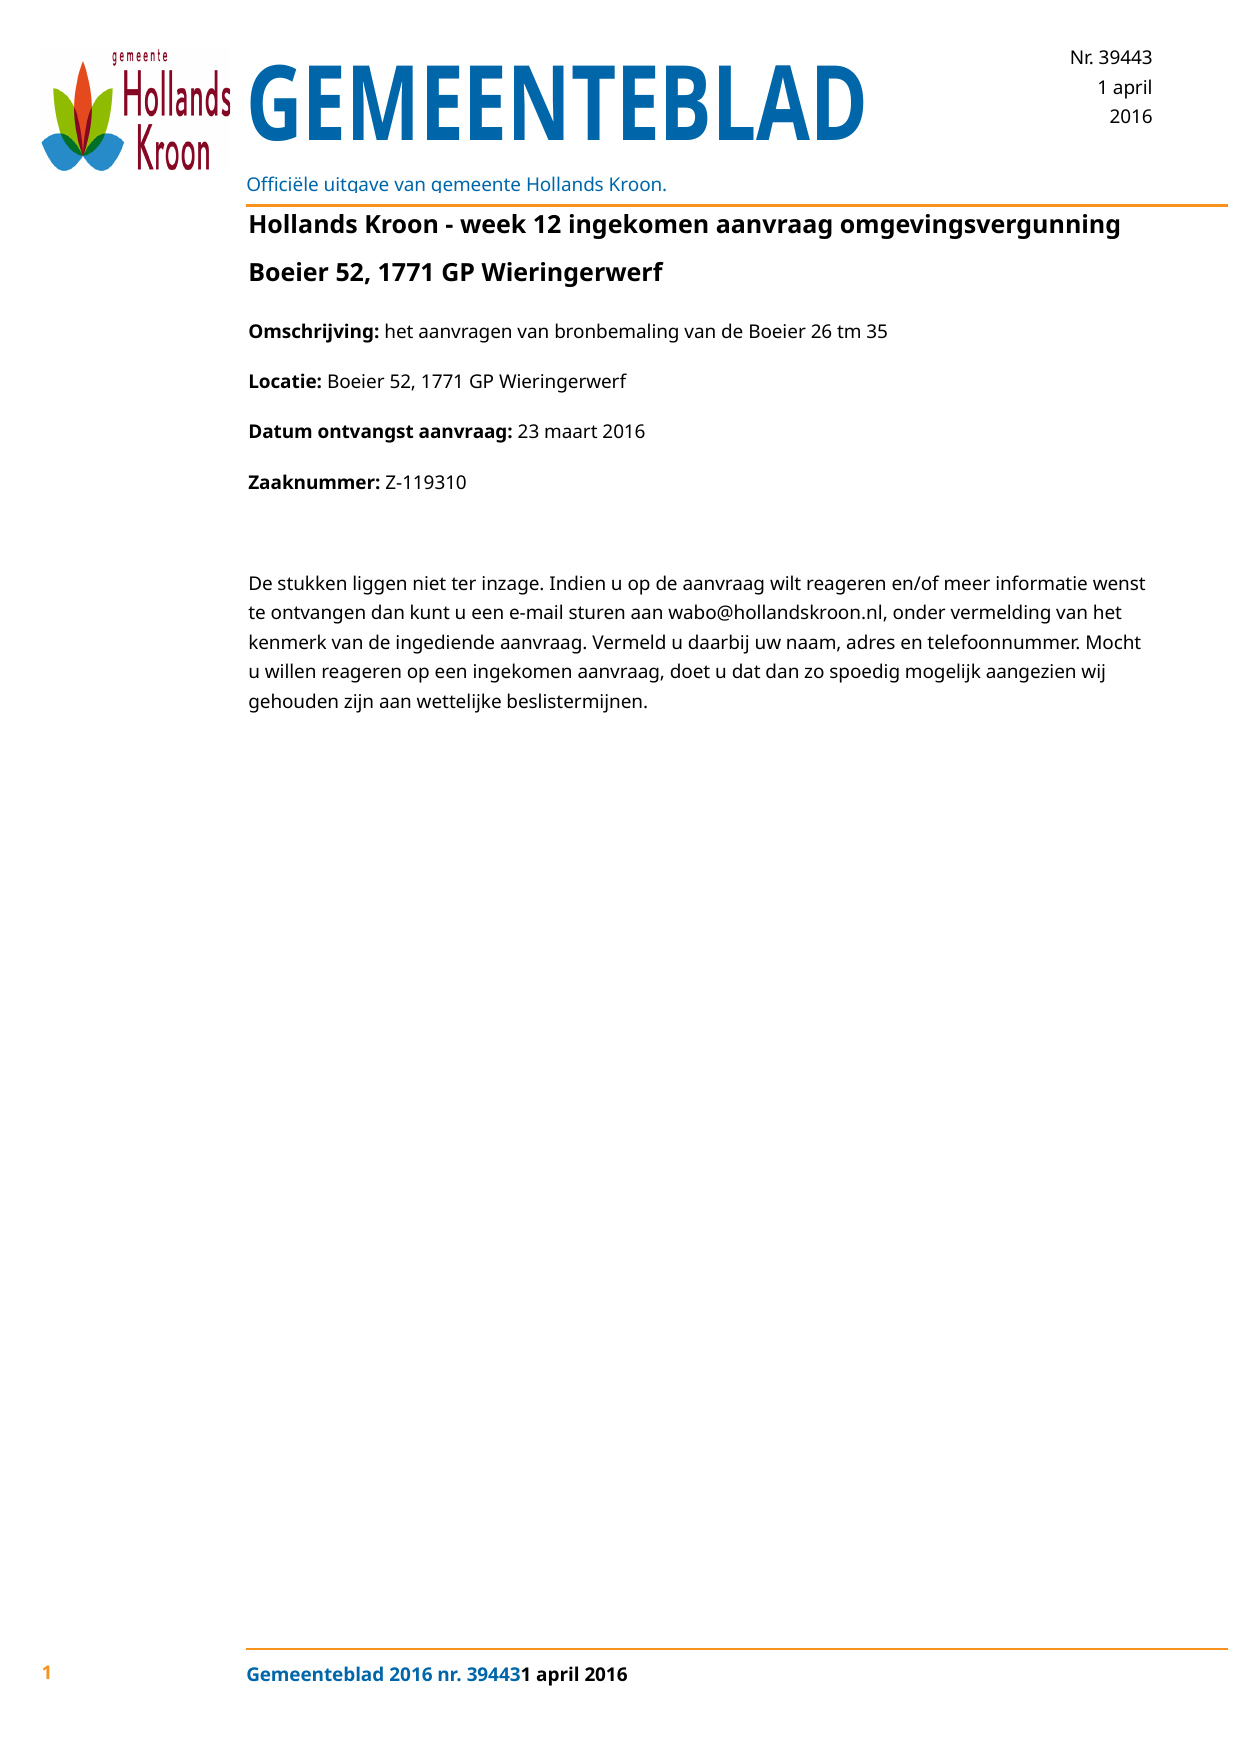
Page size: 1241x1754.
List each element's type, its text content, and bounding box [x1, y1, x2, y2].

text De stukken liggen niet ter inzage. Indien u op de aanvraag wilt reageren en/of meer informatie wenst te ontvangen dan kunt u een e-mail sturen aan wabo@hollandskroon.nl, onder vermelding van het kenmerk van de ingediende aanvraag. Vermeld u daarbij uw naam, adres en telefoonnummer. Mocht u willen reageren op een ingekomen aanvraag, doet u dat dan zo spoedig mogelijk aangezien wij gehouden zijn aan wettelijke beslistermijnen. [248, 570, 1152, 714]
text Omschrijving: het aanvragen van bronbemaling van de Boeier 26 tm 35 [248, 318, 1152, 344]
text Zaaknummer: Z-119310 [248, 469, 1152, 495]
picture [41, 47, 231, 172]
text Locatie: Boeier 52, 1771 GP Wieringerwerf [248, 368, 1152, 394]
text Hollands Kroon - week 12 ingekomen aanvraag omgevingsvergunning Boeier 52, 1771 GP Wieringerwerf [248, 207, 1152, 288]
text Datum ontvangst aanvraag: 23 maart 2016 [248, 419, 1152, 444]
